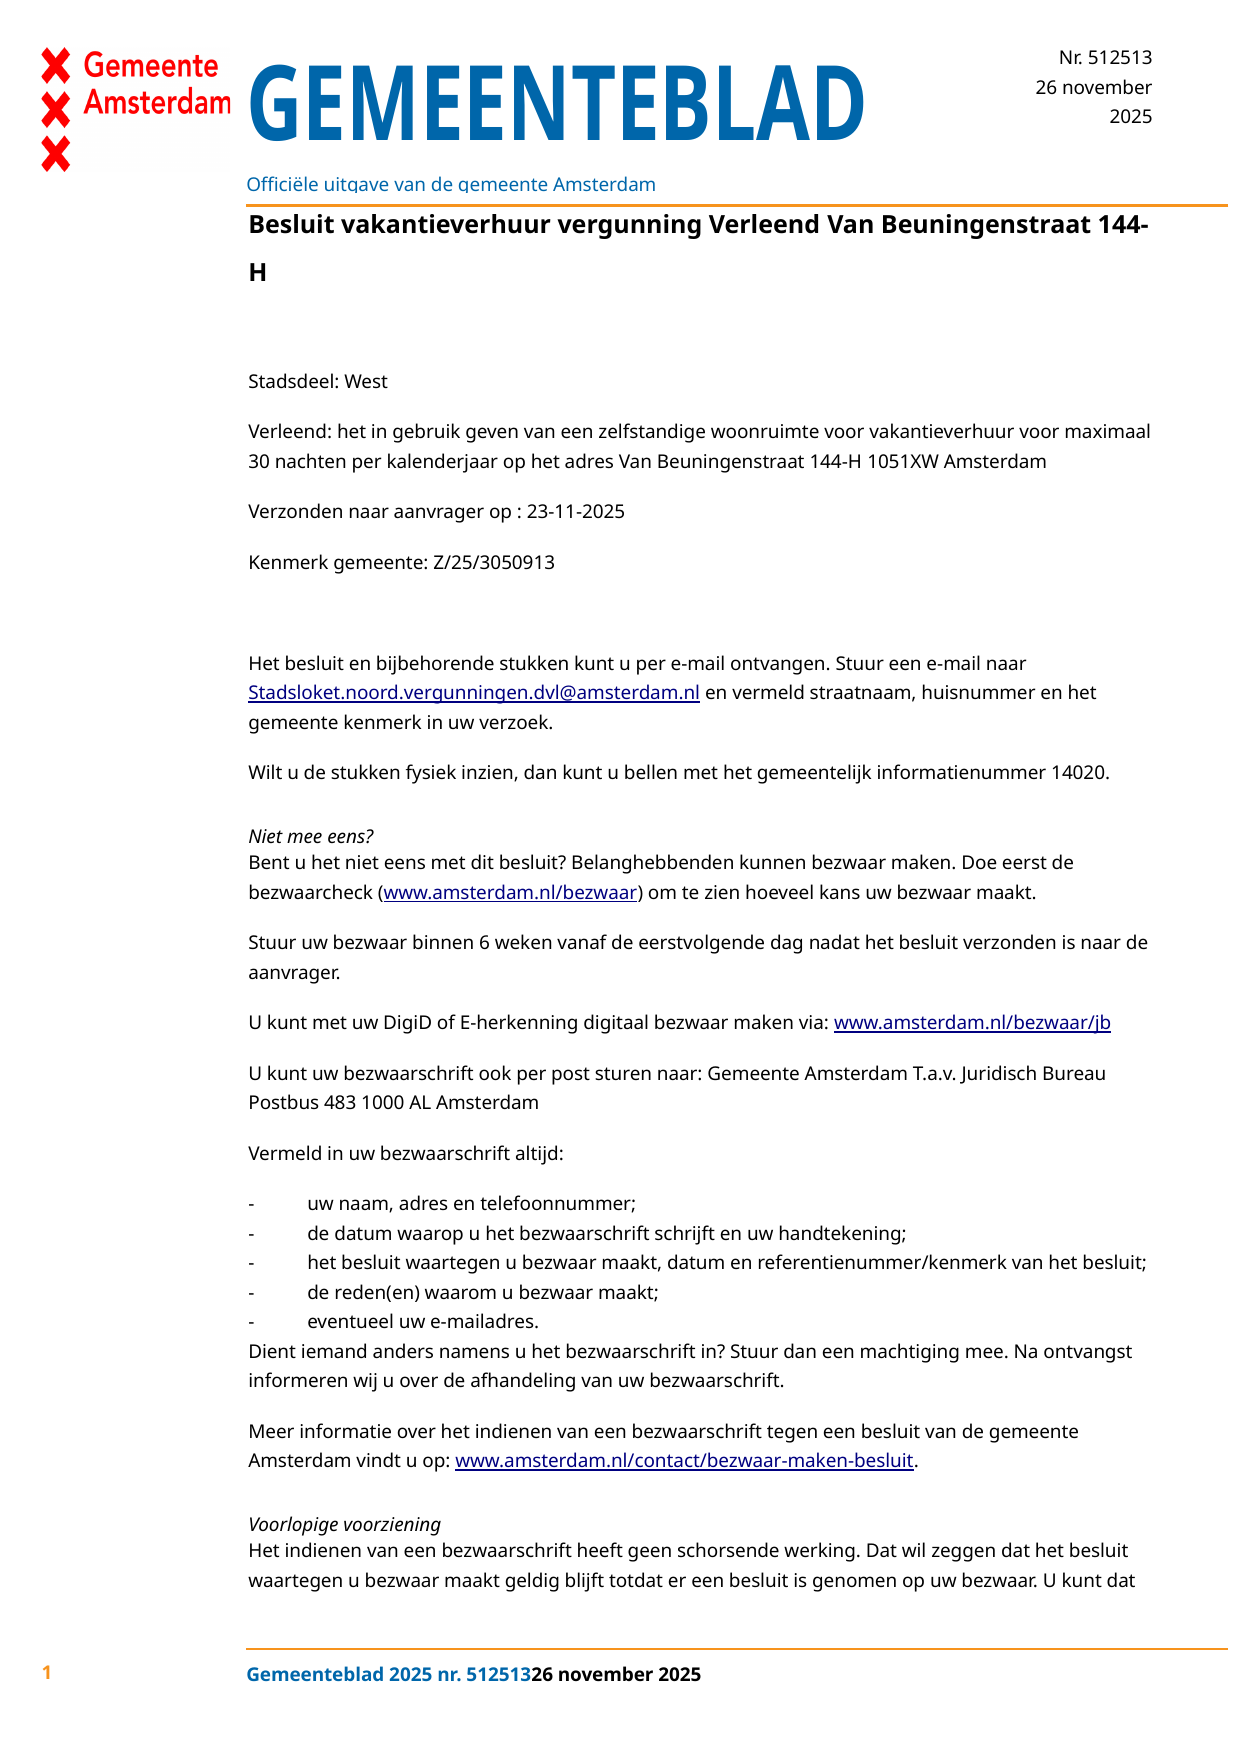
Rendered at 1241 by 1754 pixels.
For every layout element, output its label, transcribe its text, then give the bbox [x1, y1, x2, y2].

text Bent u het niet eens met dit besluit? Belanghebbenden kunnen bezwaar maken. Doe eerst de bezwaarcheck (www.amsterdam.nl/bezwaar) om te zien hoeveel kans uw bezwaar maakt. [248, 849, 1152, 904]
text Vermeld in uw bezwaarschrift altijd: [248, 1140, 1152, 1165]
text Meer informatie over het indienen van een bezwaarschrift tegen een besluit van de gemeente Amsterdam vindt u op: www.amsterdam.nl/contact/bezwaar-maken-besluit. [248, 1418, 1152, 1473]
list de datum waarop u het bezwaarschrift schrijft en uw handtekening; [248, 1220, 1152, 1245]
text Besluit vakantieverhuur vergunning Verleend Van Beuningenstraat 144-H [248, 207, 1152, 288]
list de reden(en) waarom u bezwaar maakt; [248, 1279, 1152, 1304]
list eventueel uw e-mailadres. [248, 1308, 1152, 1334]
text U kunt uw bezwaarschrift ook per post sturen naar: Gemeente Amsterdam T.a.v. Juridisch Bureau Postbus 483 1000 AL Amsterdam [248, 1060, 1152, 1115]
text Het besluit en bijbehorende stukken kunt u per e-mail ontvangen. Stuur een e-mail naar Stadsloket.noord.vergunningen.dvl@amsterdam.nl en vermeld straatnaam, huisnummer en het gemeente kenmerk in uw verzoek. [248, 650, 1152, 735]
text Verzonden naar aanvrager op : 23-11-2025 [248, 499, 1152, 524]
text Voorlopige voorziening [248, 1512, 1152, 1537]
text Stadsdeel: West [248, 368, 1152, 394]
text Kenmerk gemeente: Z/25/3050913 [248, 549, 1152, 575]
text Het indienen van een bezwaarschrift heeft geen schorsende werking. Dat wil zeggen dat het besluit waartegen u bezwaar maakt geldig blijft totdat er een besluit is genomen op uw bezwaar. U kunt dat [248, 1537, 1152, 1593]
list het besluit waartegen u bezwaar maakt, datum en referentienummer/kenmerk van het besluit; [248, 1249, 1152, 1275]
text Niet mee eens? [248, 823, 1152, 849]
text Dient iemand anders namens u het bezwaarschrift in? Stuur dan een machtiging mee. Na ontvangst informeren wij u over de afhandeling van uw bezwaarschrift. [248, 1338, 1152, 1393]
picture [41, 47, 231, 172]
text Stuur uw bezwaar binnen 6 weken vanaf de eerstvolgende dag nadat het besluit verzonden is naar de aanvrager. [248, 929, 1152, 984]
text Wilt u de stukken fysiek inzien, dan kunt u bellen met het gemeentelijk informatienummer 14020. [248, 759, 1152, 785]
text Verleend: het in gebruik geven van een zelfstandige woonruimte voor vakantieverhuur voor maximaal 30 nachten per kalenderjaar op het adres Van Beuningenstraat 144-H 1051XW Amsterdam [248, 419, 1152, 474]
text U kunt met uw DigiD of E-herkenning digitaal bezwaar maken via: www.amsterdam.nl/bezwaar/jb [248, 1009, 1152, 1035]
list uw naam, adres en telefoonnummer; [248, 1190, 1152, 1216]
